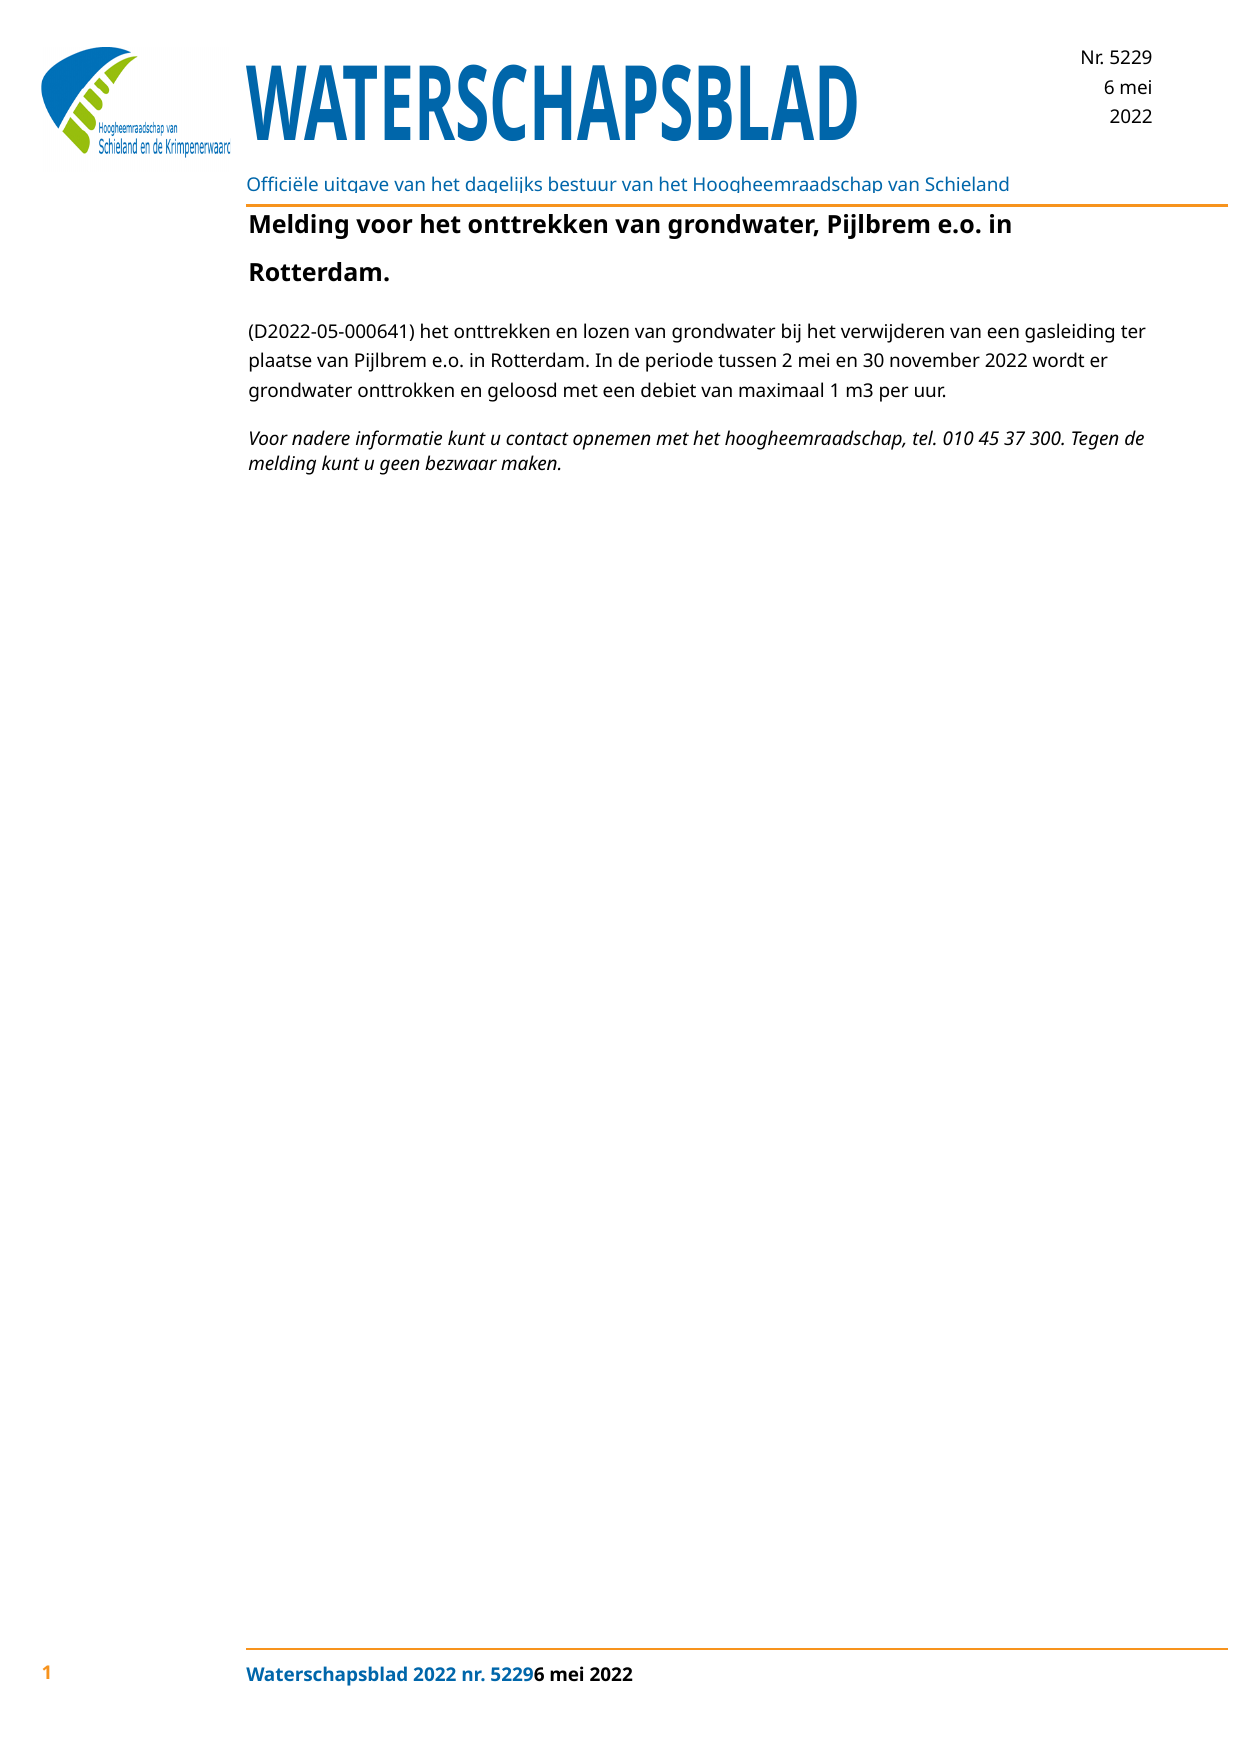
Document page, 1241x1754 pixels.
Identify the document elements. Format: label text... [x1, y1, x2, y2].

picture [41, 47, 231, 172]
text Melding voor het onttrekken van grondwater, Pijlbrem e.o. in Rotterdam. [248, 207, 1152, 288]
text (D2022-05-000641) het onttrekken en lozen van grondwater bij het verwijderen van een gasleiding ter plaatse van Pijlbrem e.o. in Rotterdam. In de periode tussen 2 mei en 30 november 2022 wordt er grondwater onttrokken en geloosd met een debiet van maximaal 1 m3 per uur. [248, 318, 1152, 403]
text Voor nadere informatie kunt u contact opnemen met het hoogheemraadschap, tel. 010 45 37 300. Tegen de melding kunt u geen bezwaar maken. [248, 425, 1152, 476]
